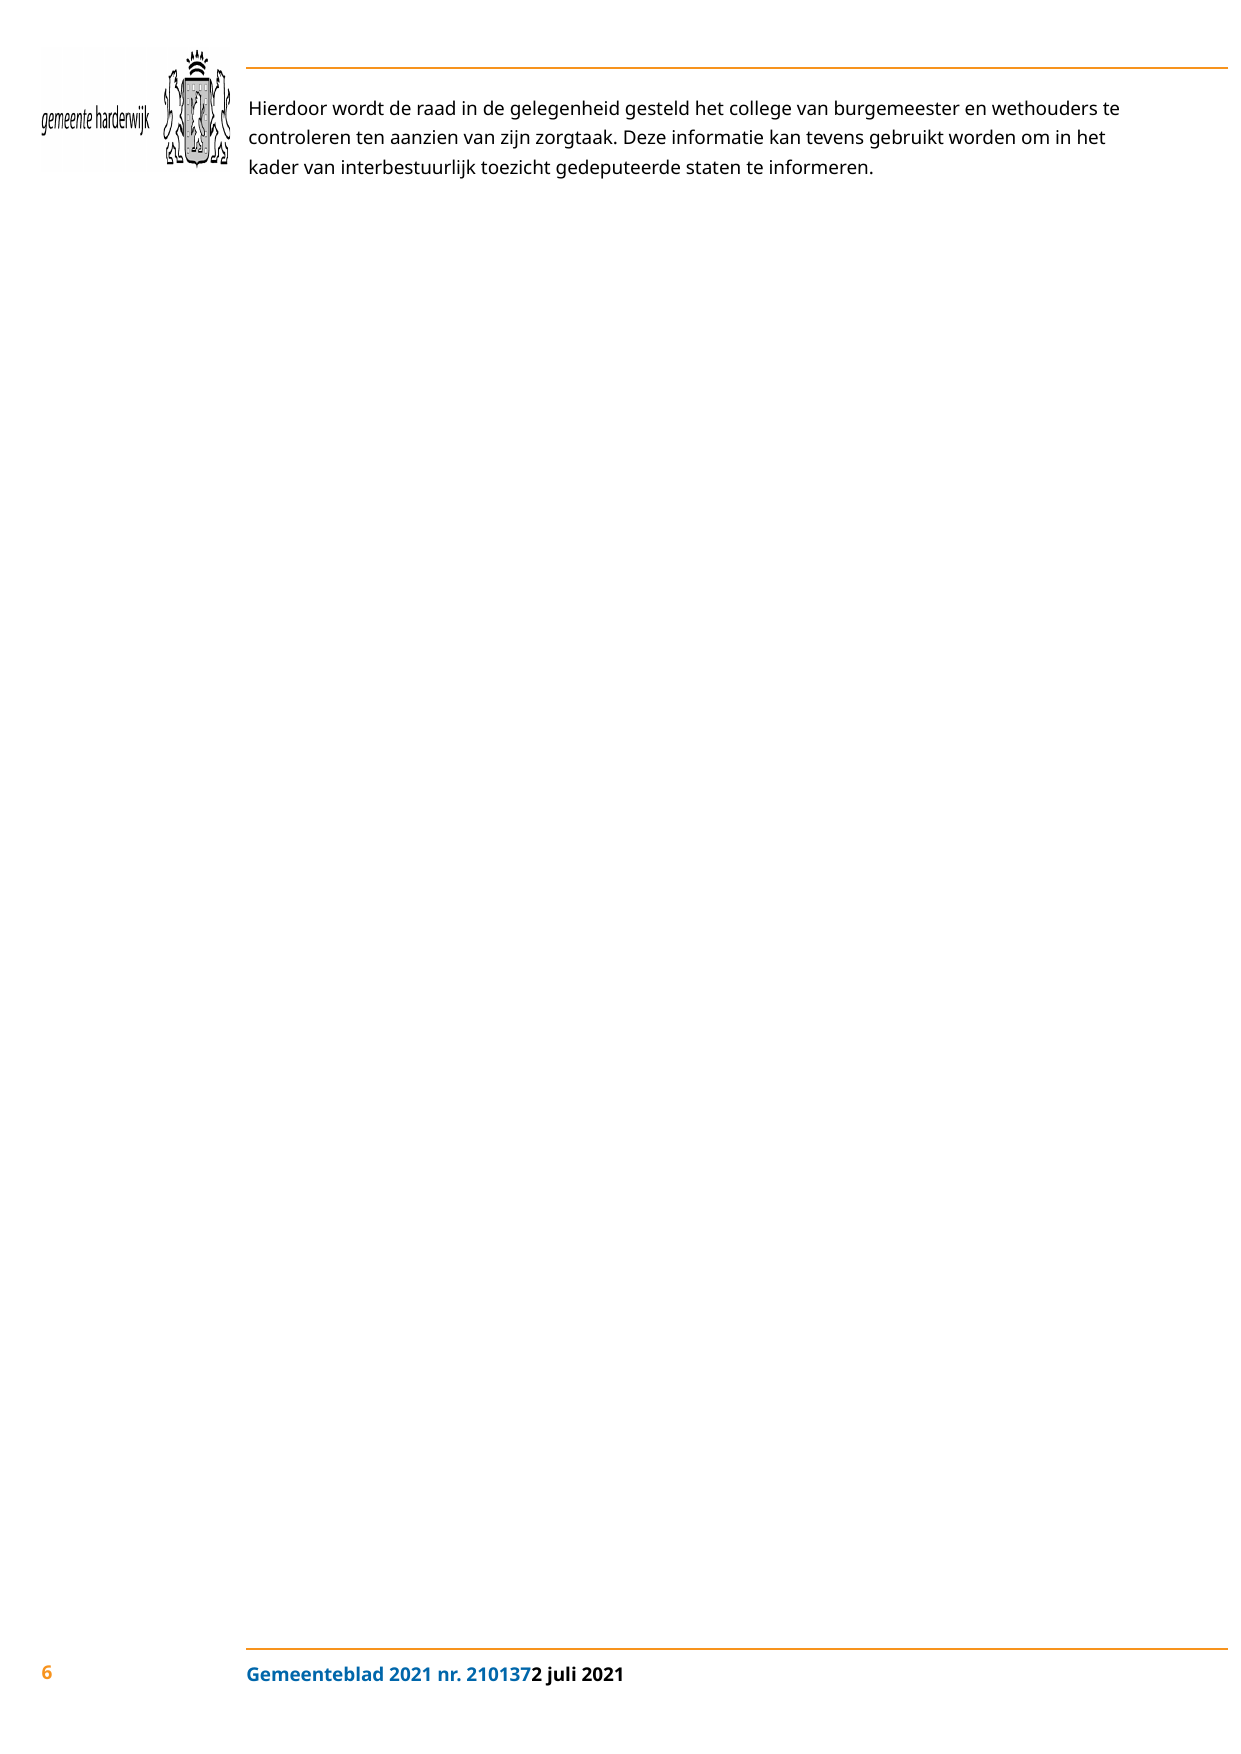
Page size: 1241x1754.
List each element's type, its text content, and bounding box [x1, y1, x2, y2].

text Hierdoor wordt de raad in de gelegenheid gesteld het college van burgemeester en wethouders te controleren ten aanzien van zijn zorgtaak. Deze informatie kan tevens gebruikt worden om in het kader van interbestuurlijk toezicht gedeputeerde staten te informeren. [248, 95, 1152, 180]
picture [41, 47, 231, 172]
